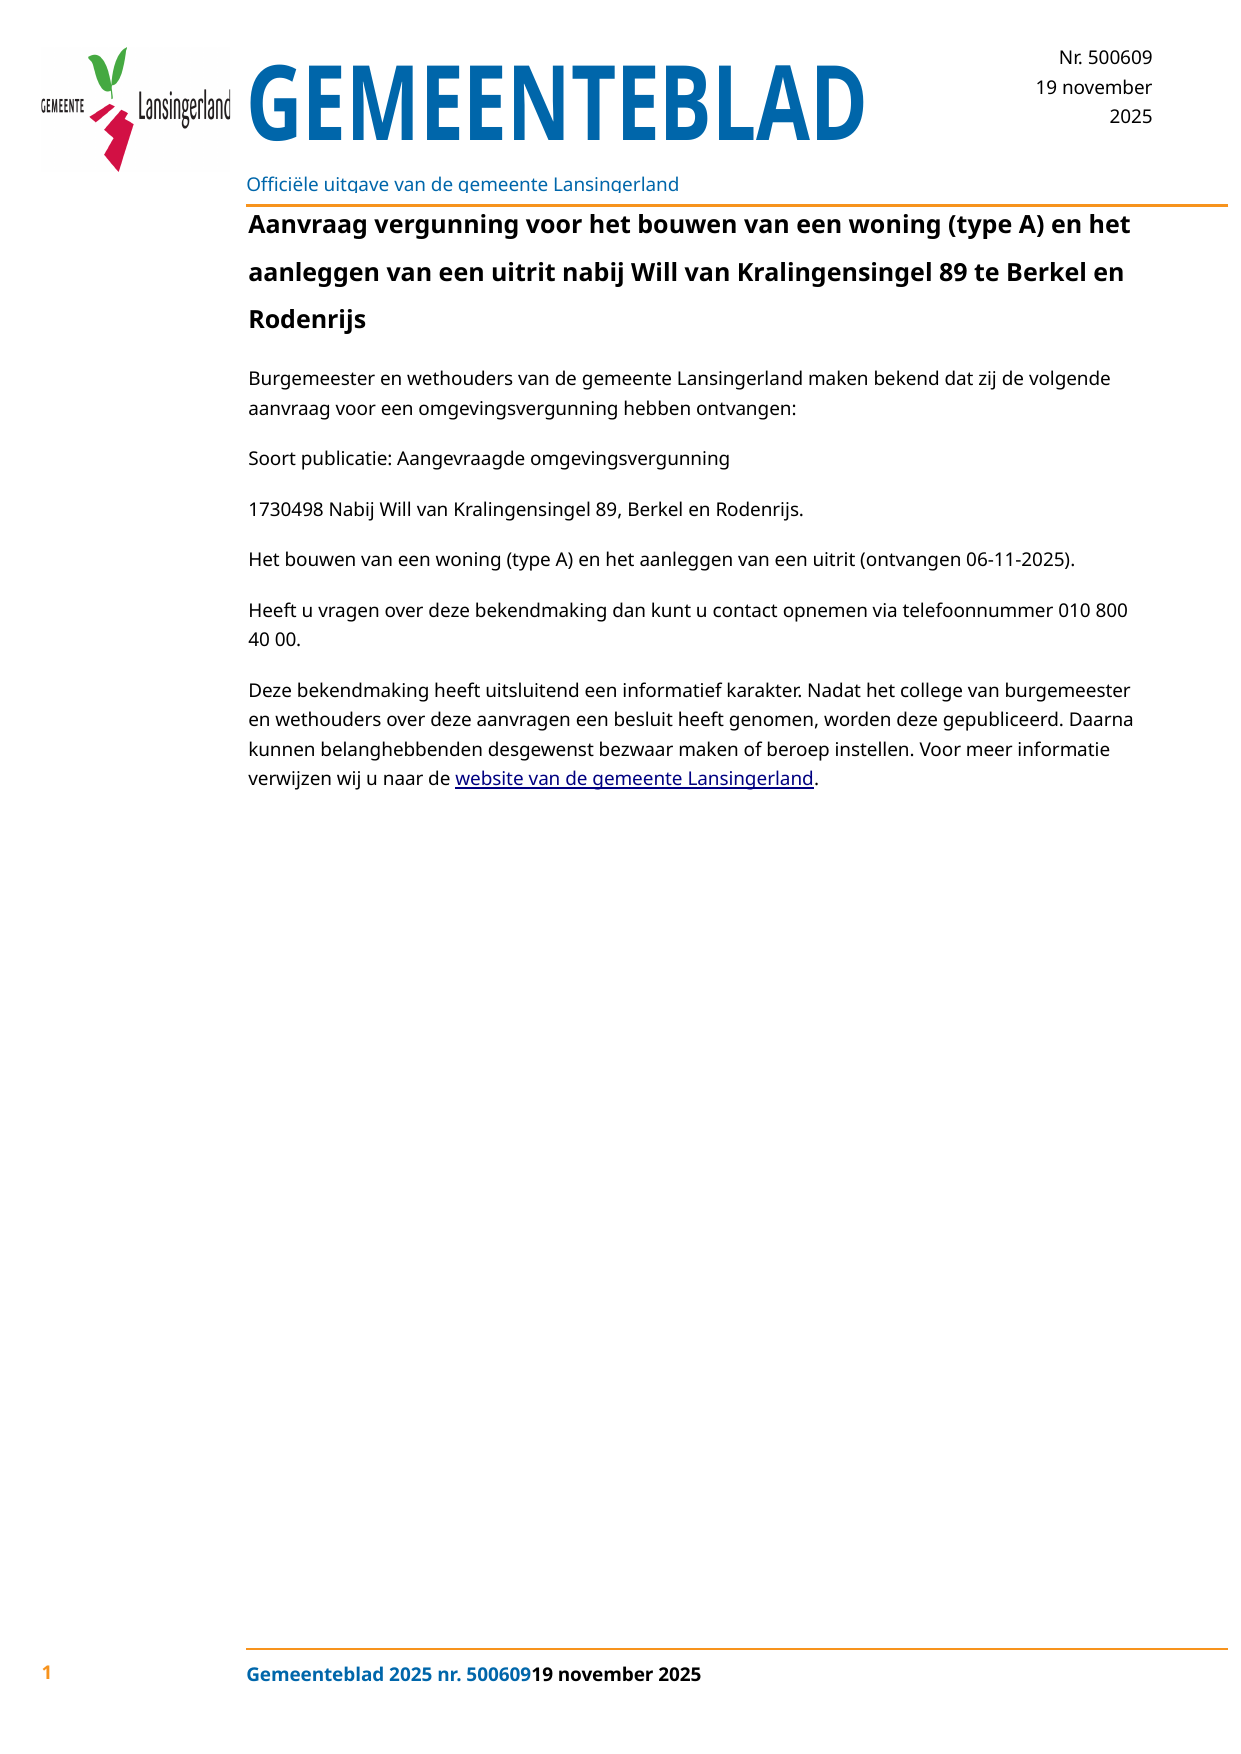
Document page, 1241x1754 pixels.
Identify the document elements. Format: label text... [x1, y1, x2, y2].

text Deze bekendmaking heeft uitsluitend een informatief karakter. Nadat het college van burgemeester en wethouders over deze aanvragen een besluit heeft genomen, worden deze gepubliceerd. Daarna kunnen belanghebbenden desgewenst bezwaar maken of beroep instellen. Voor meer informatie verwijzen wij u naar de website van de gemeente Lansingerland. [248, 677, 1152, 791]
text 1730498 Nabij Will van Kralingensingel 89, Berkel en Rodenrijs. [248, 496, 1152, 522]
text Heeft u vragen over deze bekendmaking dan kunt u contact opnemen via telefoonnummer 010 800 40 00. [248, 597, 1152, 652]
text Aanvraag vergunning voor het bouwen van een woning (type A) en het aanleggen van een uitrit nabij Will van Kralingensingel 89 te Berkel en Rodenrijs [248, 207, 1152, 336]
text Burgemeester en wethouders van de gemeente Lansingerland maken bekend dat zij de volgende aanvraag voor een omgevingsvergunning hebben ontvangen: [248, 366, 1152, 421]
text Soort publicatie: Aangevraagde omgevingsvergunning [248, 446, 1152, 471]
picture [41, 47, 231, 172]
text Het bouwen van een woning (type A) en het aanleggen van een uitrit (ontvangen 06-11-2025). [248, 546, 1152, 572]
